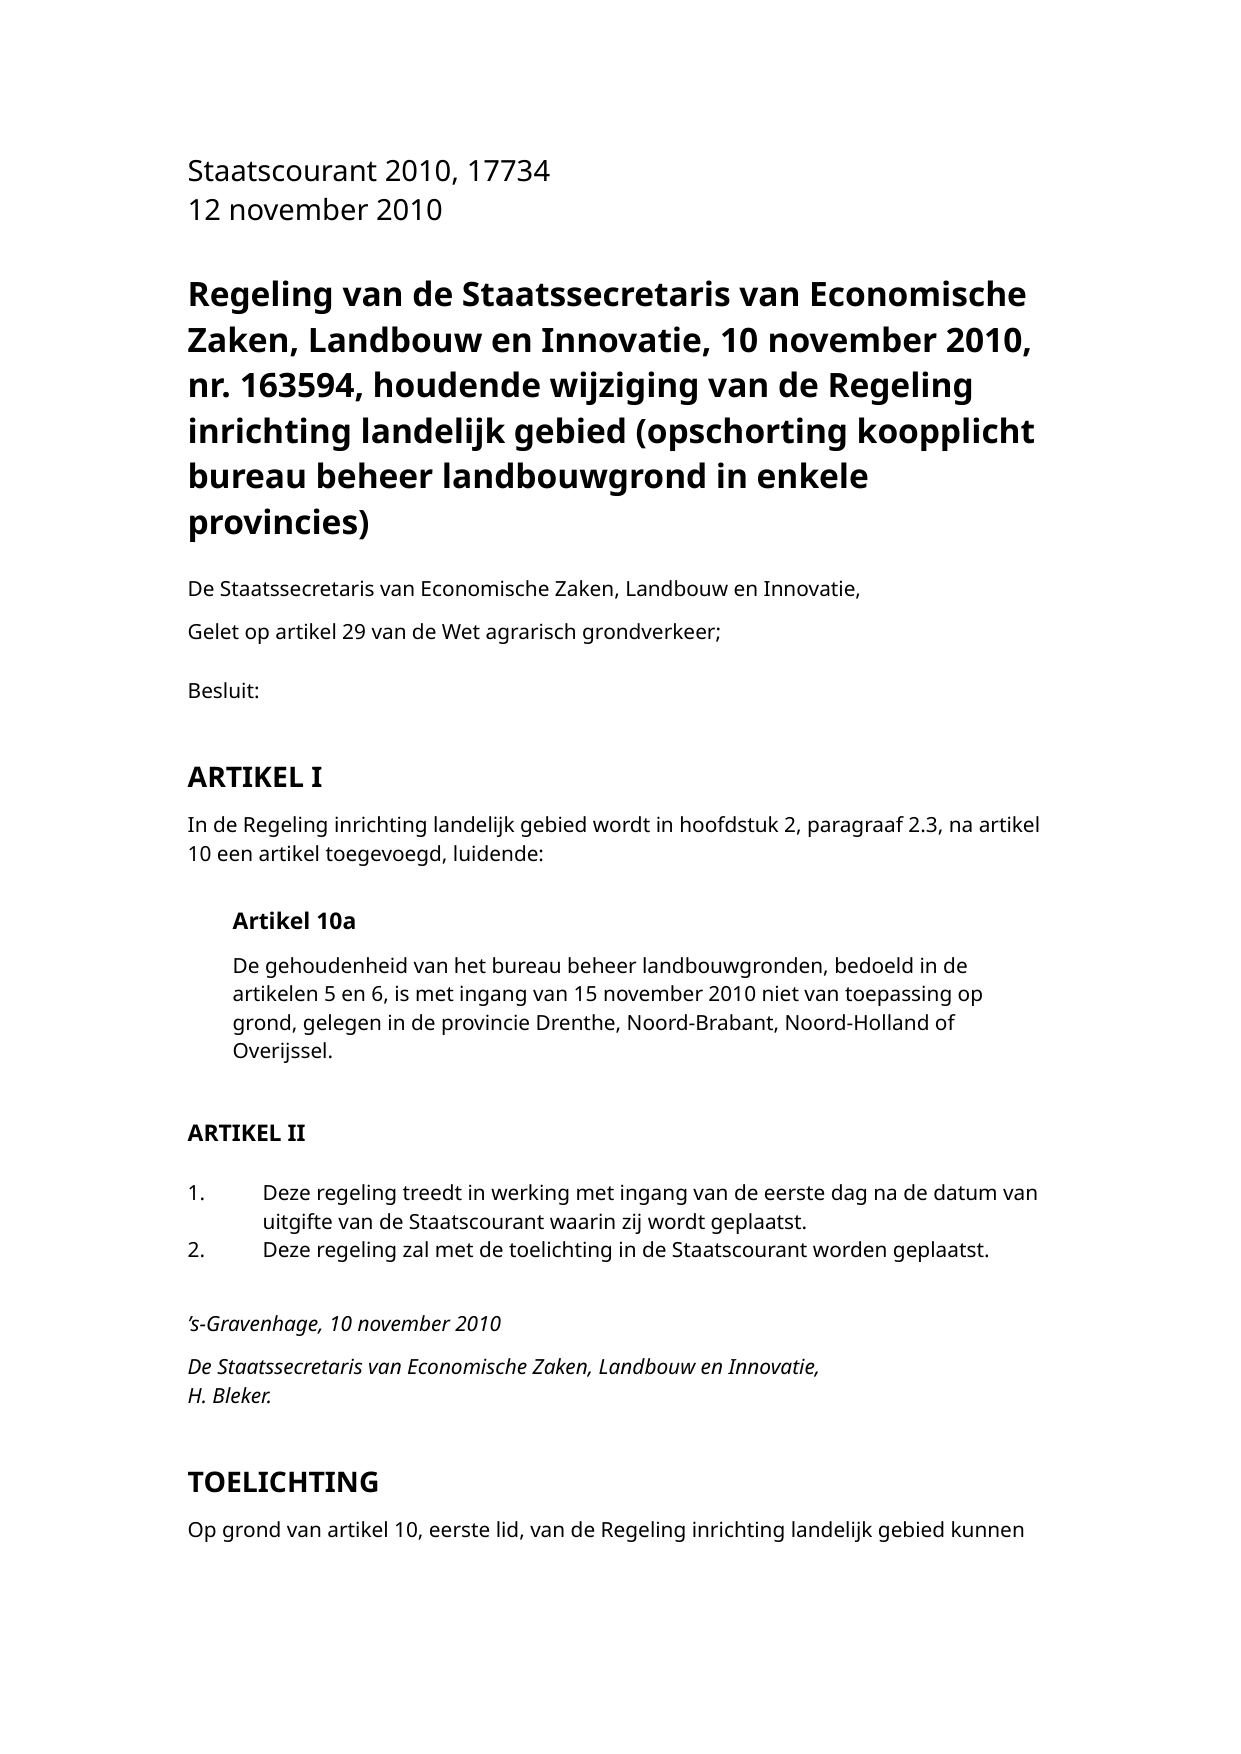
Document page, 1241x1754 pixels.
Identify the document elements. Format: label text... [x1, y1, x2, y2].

subtitle Artikel 10a [232, 905, 1053, 936]
subtitle TOELICHTING [187, 1462, 1053, 1500]
text Besluit: [187, 676, 1053, 704]
text Gelet op artikel 29 van de Wet agrarisch grondverkeer; [187, 617, 1053, 646]
subtitle ARTIKEL II [187, 1117, 1053, 1148]
text Staatscourant 2010, 17734 [187, 150, 1053, 190]
list Deze regeling treedt in werking met ingang van de eerste dag na de datum van uitgifte van de Staatscourant waarin zij wordt geplaatst. [187, 1178, 1053, 1235]
text De Staatssecretaris van Economische Zaken, Landbouw en Innovatie, [187, 574, 1053, 602]
list Deze regeling zal met de toelichting in de Staatscourant worden geplaatst. [187, 1235, 1053, 1264]
subtitle Regeling van de Staatssecretaris van Economische Zaken, Landbouw en Innovatie, 10 november 2010, nr. 163594, houdende wijziging van de Regeling inrichting landelijk gebied (opschorting koopplicht bureau beheer landbouwgrond in enkele provincies) [187, 271, 1053, 544]
subtitle ARTIKEL I [187, 757, 1053, 795]
text In de Regeling inrichting landelijk gebied wordt in hoofdstuk 2, paragraaf 2.3, na artikel 10 een artikel toegevoegd, luidende: [187, 810, 1053, 867]
text ’s-Gravenhage, 10 november 2010 [187, 1309, 1053, 1337]
text De Staatssecretaris van Economische Zaken, Landbouw en Innovatie, [187, 1352, 1053, 1381]
text De gehoudenheid van het bureau beheer landbouwgronden, bedoeld in de artikelen 5 en 6, is met ingang van 15 november 2010 niet van toepassing op grond, gelegen in de provincie Drenthe, Noord-Brabant, Noord-Holland of Overijssel. [232, 951, 1053, 1065]
text Op grond van artikel 10, eerste lid, van de Regeling inrichting landelijk gebied kunnen [187, 1515, 1053, 1544]
text H. Bleker. [187, 1381, 1053, 1409]
text 12 november 2010 [187, 190, 1053, 229]
